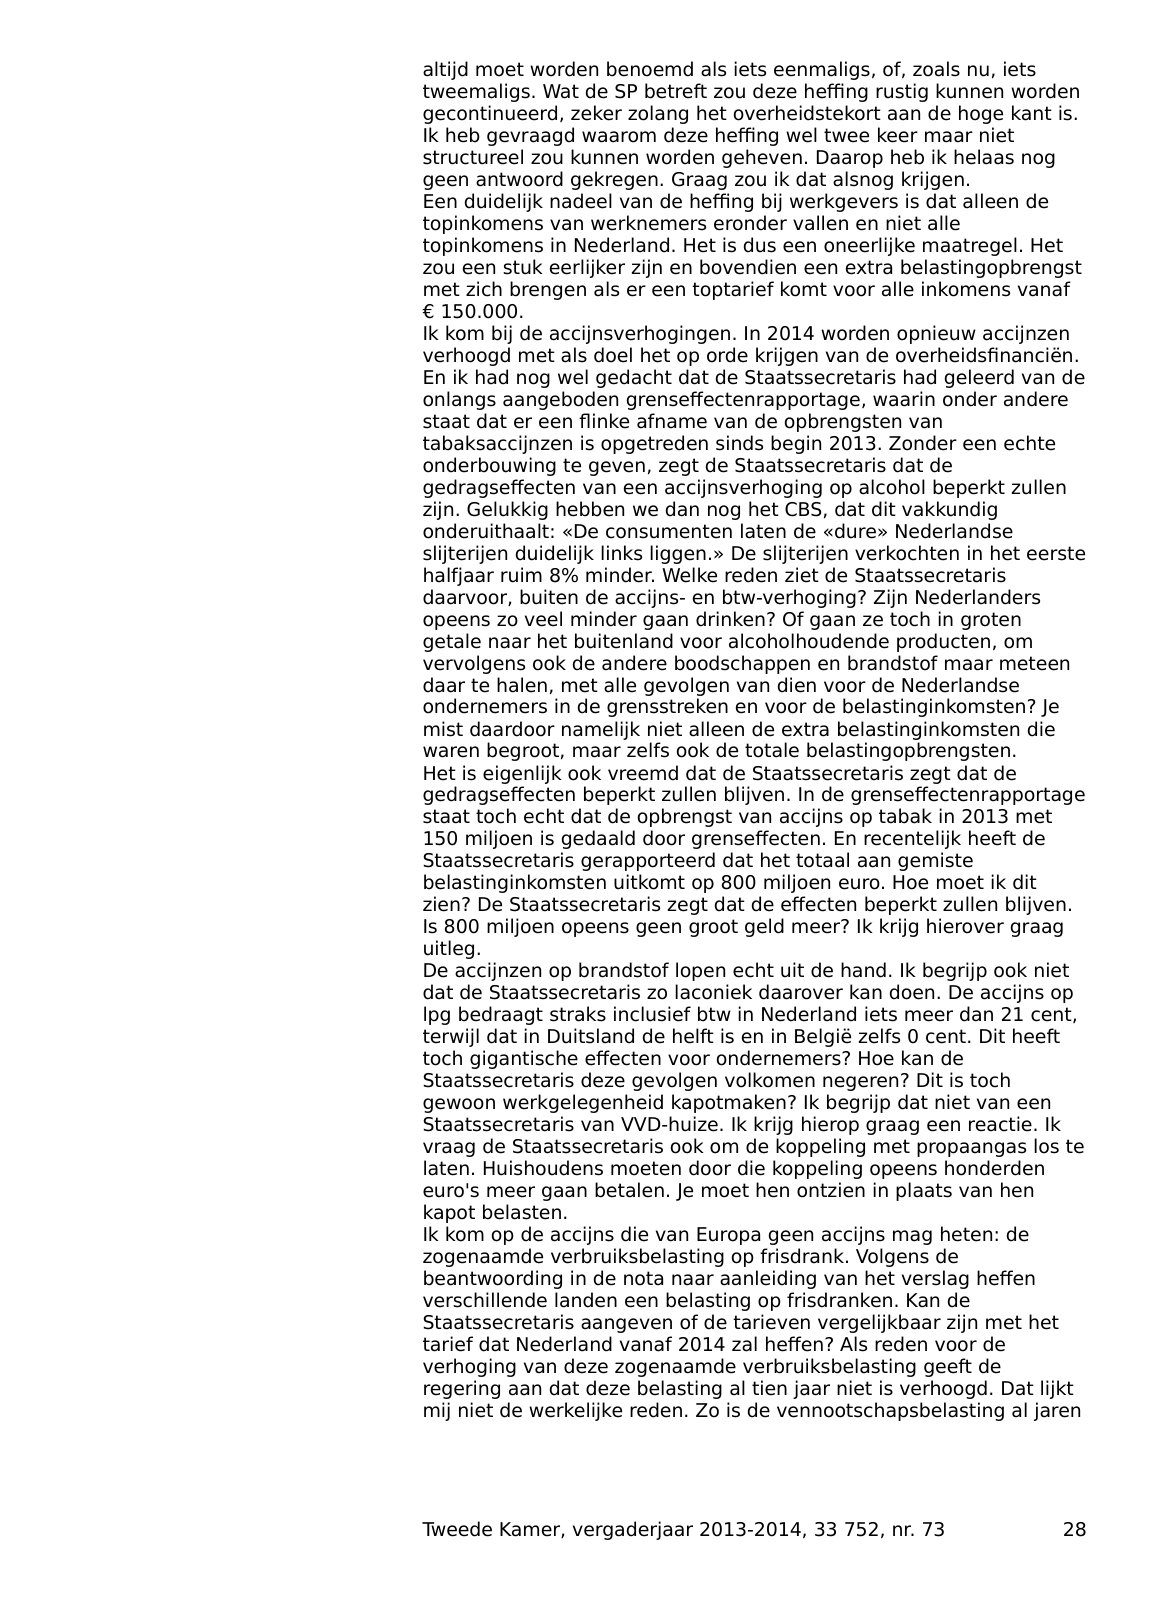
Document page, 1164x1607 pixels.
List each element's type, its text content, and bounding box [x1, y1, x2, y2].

text Het is eigenlijk ook vreemd dat de Staatssecretaris zegt dat de gedragseffecten beperkt zullen blijven. In de grenseffectenrapportage staat toch echt dat de opbrengst van accijns op tabak in 2013 met 150 miljoen is gedaald door grenseffecten. En recentelijk heeft de Staatssecretaris gerapporteerd dat het totaal aan gemiste belastinginkomsten uitkomt op 800 miljoen euro. Hoe moet ik dit zien? De Staatssecretaris zegt dat de effecten beperkt zullen blijven. Is 800 miljoen opeens geen groot geld meer? Ik krijg hierover graag uitleg. [422, 762, 1087, 960]
text Een duidelijk nadeel van de heffing bij werkgevers is dat alleen de topinkomens van werknemers eronder vallen en niet alle topinkomens in Nederland. Het is dus een oneerlijke maatregel. Het zou een stuk eerlijker zijn en bovendien een extra belastingopbrengst met zich brengen als er een toptarief komt voor alle inkomens vanaf € 150.000. [422, 191, 1087, 323]
text De accijnzen op brandstof lopen echt uit de hand. Ik begrijp ook niet dat de Staatssecretaris zo laconiek daarover kan doen. De accijns op lpg bedraagt straks inclusief btw in Nederland iets meer dan 21 cent, terwijl dat in Duitsland de helft is en in België zelfs 0 cent. Dit heeft toch gigantische effecten voor ondernemers? Hoe kan de Staatssecretaris deze gevolgen volkomen negeren? Dit is toch gewoon werkgelegenheid kapotmaken? Ik begrijp dat niet van een Staatssecretaris van VVD-huize. Ik krijg hierop graag een reactie. Ik vraag de Staatssecretaris ook om de koppeling met propaangas los te laten. Huishoudens moeten door die koppeling opeens honderden euro's meer gaan betalen. Je moet hen ontzien in plaats van hen kapot belasten. [422, 960, 1087, 1224]
text Ik kom bij de accijnsverhogingen. In 2014 worden opnieuw accijnzen verhoogd met als doel het op orde krijgen van de overheidsfinanciën. En ik had nog wel gedacht dat de Staatssecretaris had geleerd van de onlangs aangeboden grenseffectenrapportage, waarin onder andere staat dat er een flinke afname van de opbrengsten van tabaksaccijnzen is opgetreden sinds begin 2013. Zonder een echte onderbouwing te geven, zegt de Staatssecretaris dat de gedragseffecten van een accijnsverhoging op alcohol beperkt zullen zijn. Gelukkig hebben we dan nog het CBS, dat dit vakkundig onderuithaalt: «De consumenten laten de «dure» Nederlandse slijterijen duidelijk links liggen.» De slijterijen verkochten in het eerste halfjaar ruim 8% minder. Welke reden ziet de Staatssecretaris daarvoor, buiten de accijns- en btw-verhoging? Zijn Nederlanders opeens zo veel minder gaan drinken? Of gaan ze toch in groten getale naar het buitenland voor alcoholhoudende producten, om vervolgens ook de andere boodschappen en brandstof maar meteen daar te halen, met alle gevolgen van dien voor de Nederlandse ondernemers in de grensstreken en voor de belastinginkomsten? Je mist daardoor namelijk niet alleen de extra belastinginkomsten die waren begroot, maar zelfs ook de totale belastingopbrengsten. [422, 323, 1087, 762]
text altijd moet worden benoemd als iets eenmaligs, of, zoals nu, iets tweemaligs. Wat de SP betreft zou deze heffing rustig kunnen worden gecontinueerd, zeker zolang het overheidstekort aan de hoge kant is. Ik heb gevraagd waarom deze heffing wel twee keer maar niet structureel zou kunnen worden geheven. Daarop heb ik helaas nog geen antwoord gekregen. Graag zou ik dat alsnog krijgen. [422, 59, 1087, 191]
text Ik kom op de accijns die van Europa geen accijns mag heten: de zogenaamde verbruiksbelasting op frisdrank. Volgens de beantwoording in de nota naar aanleiding van het verslag heffen verschillende landen een belasting op frisdranken. Kan de Staatssecretaris aangeven of de tarieven vergelijkbaar zijn met het tarief dat Nederland vanaf 2014 zal heffen? Als reden voor de verhoging van deze zogenaamde verbruiksbelasting geeft de regering aan dat deze belasting al tien jaar niet is verhoogd. Dat lijkt mij niet de werkelijke reden. Zo is de vennootschapsbelasting al jaren [422, 1224, 1087, 1422]
